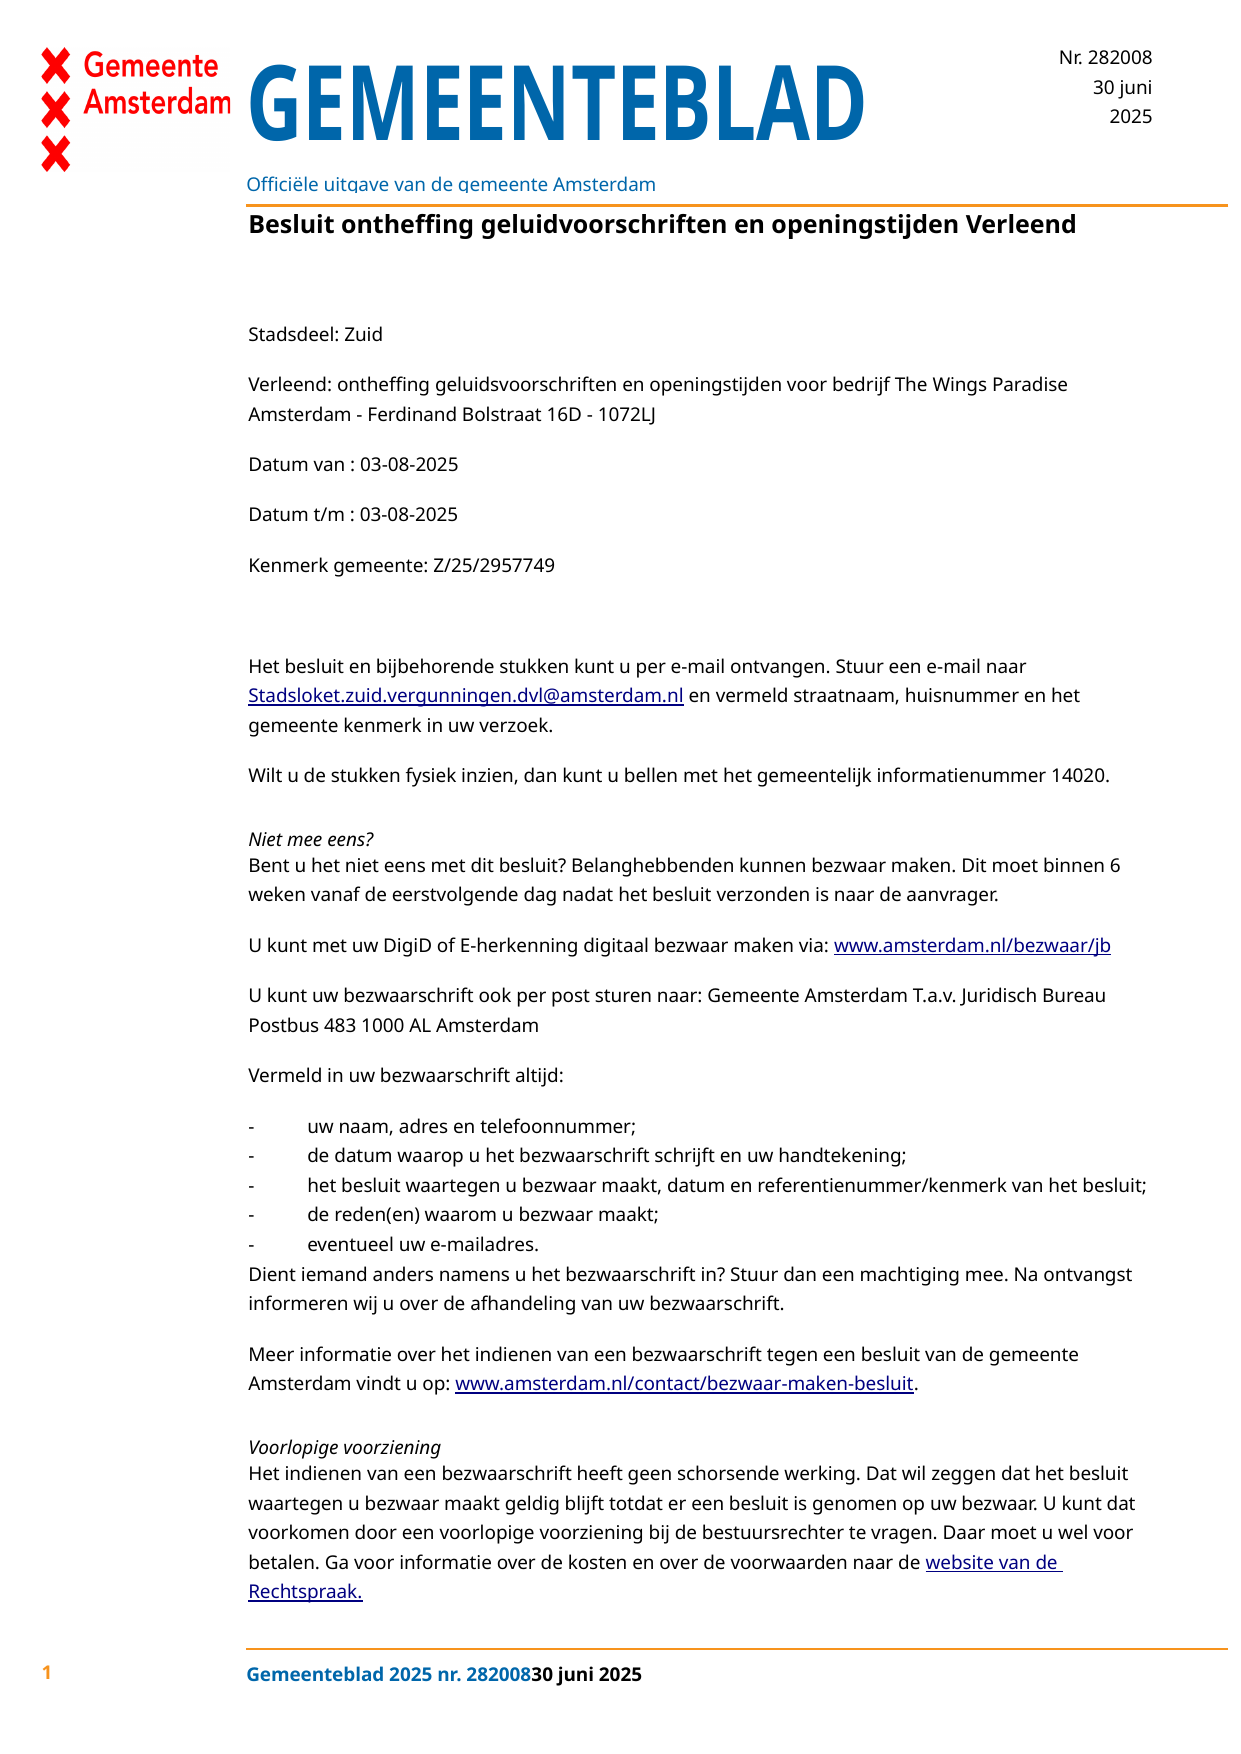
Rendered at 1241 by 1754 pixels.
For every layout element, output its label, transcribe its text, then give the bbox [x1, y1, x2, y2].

list het besluit waartegen u bezwaar maakt, datum en referentienummer/kenmerk van het besluit; [248, 1172, 1152, 1198]
text Bent u het niet eens met dit besluit? Belanghebbenden kunnen bezwaar maken. Dit moet binnen 6 weken vanaf de eerstvolgende dag nadat het besluit verzonden is naar de aanvrager. [248, 852, 1152, 907]
list uw naam, adres en telefoonnummer; [248, 1113, 1152, 1139]
text Datum van : 03-08-2025 [248, 451, 1152, 477]
text Datum t/m : 03-08-2025 [248, 502, 1152, 527]
text Voorlopige voorziening [248, 1434, 1152, 1460]
list de datum waarop u het bezwaarschrift schrijft en uw handtekening; [248, 1142, 1152, 1168]
text Kenmerk gemeente: Z/25/2957749 [248, 552, 1152, 578]
text Het indienen van een bezwaarschrift heeft geen schorsende werking. Dat wil zeggen dat het besluit waartegen u bezwaar maakt geldig blijft totdat er een besluit is genomen op uw bezwaar. U kunt dat voorkomen door een voorlopige voorziening bij de bestuursrechter te vragen. Daar moet u wel voor betalen. Ga voor informatie over de kosten en over de voorwaarden naar de website van de Rechtspraak. [248, 1460, 1152, 1604]
text Niet mee eens? [248, 826, 1152, 852]
text Vermeld in uw bezwaarschrift altijd: [248, 1062, 1152, 1088]
picture [41, 47, 231, 172]
text U kunt met uw DigiD of E-herkenning digitaal bezwaar maken via: www.amsterdam.nl/bezwaar/jb [248, 932, 1152, 958]
list de reden(en) waarom u bezwaar maakt; [248, 1202, 1152, 1227]
text Dient iemand anders namens u het bezwaarschrift in? Stuur dan een machtiging mee. Na ontvangst informeren wij u over de afhandeling van uw bezwaarschrift. [248, 1261, 1152, 1316]
text Het besluit en bijbehorende stukken kunt u per e-mail ontvangen. Stuur een e-mail naar Stadsloket.zuid.vergunningen.dvl@amsterdam.nl en vermeld straatnaam, huisnummer en het gemeente kenmerk in uw verzoek. [248, 653, 1152, 738]
text Meer informatie over het indienen van een bezwaarschrift tegen een besluit van de gemeente Amsterdam vindt u op: www.amsterdam.nl/contact/bezwaar-maken-besluit. [248, 1341, 1152, 1396]
text Besluit ontheffing geluidvoorschriften en openingstijden Verleend [248, 207, 1152, 241]
list eventueel uw e-mailadres. [248, 1231, 1152, 1257]
text Wilt u de stukken fysiek inzien, dan kunt u bellen met het gemeentelijk informatienummer 14020. [248, 762, 1152, 788]
text Stadsdeel: Zuid [248, 321, 1152, 346]
text U kunt uw bezwaarschrift ook per post sturen naar: Gemeente Amsterdam T.a.v. Juridisch Bureau Postbus 483 1000 AL Amsterdam [248, 982, 1152, 1038]
text Verleend: ontheffing geluidsvoorschriften en openingstijden voor bedrijf The Wings Paradise Amsterdam - Ferdinand Bolstraat 16D - 1072LJ [248, 371, 1152, 426]
